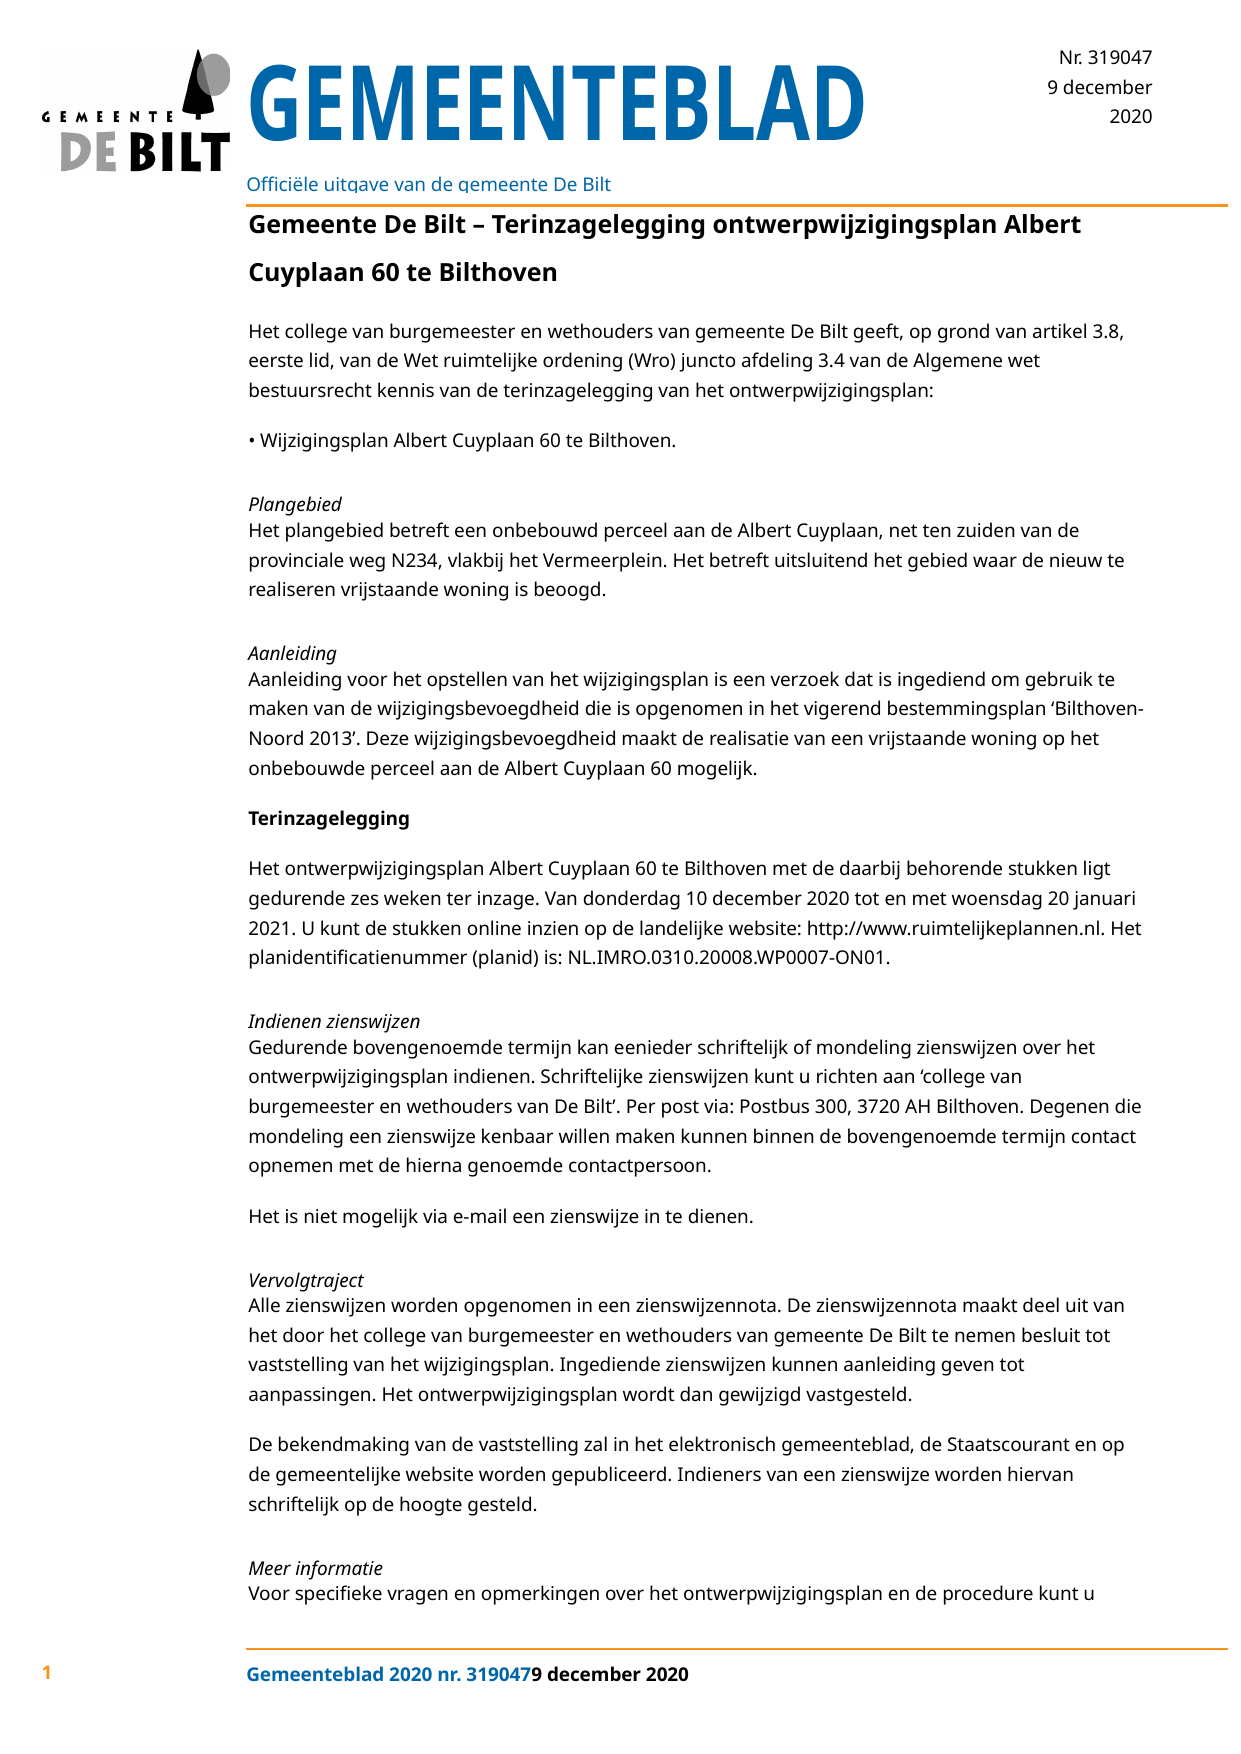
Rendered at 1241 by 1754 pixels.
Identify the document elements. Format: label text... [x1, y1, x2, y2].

text Plangebied [248, 491, 1152, 517]
text Alle zienswijzen worden opgenomen in een zienswijzennota. De zienswijzennota maakt deel uit van het door het college van burgemeester en wethouders van gemeente De Bilt te nemen besluit tot vaststelling van het wijzigingsplan. Ingediende zienswijzen kunnen aanleiding geven tot aanpassingen. Het ontwerpwijzigingsplan wordt dan gewijzigd vastgesteld. [248, 1292, 1152, 1407]
text Indienen zienswijzen [248, 1008, 1152, 1034]
text Vervolgtraject [248, 1267, 1152, 1292]
text Het ontwerpwijzigingsplan Albert Cuyplaan 60 te Bilthoven met de daarbij behorende stukken ligt gedurende zes weken ter inzage. Van donderdag 10 december 2020 tot en met woensdag 20 januari 2021. U kunt de stukken online inzien op de landelijke website: http://www.ruimtelijkeplannen.nl. Het planidentificatienummer (planid) is: NL.IMRO.0310.20008.WP0007-ON01. [248, 856, 1152, 970]
text Meer informatie [248, 1555, 1152, 1581]
text Het plangebied betreft een onbebouwd perceel aan de Albert Cuyplaan, net ten zuiden van de provinciale weg N234, vlakbij het Vermeerplein. Het betreft uitsluitend het gebied waar de nieuw te realiseren vrijstaande woning is beoogd. [248, 517, 1152, 602]
text Aanleiding [248, 640, 1152, 666]
text Het is niet mogelijk via e-mail een zienswijze in te dienen. [248, 1203, 1152, 1228]
text Gemeente De Bilt – Terinzagelegging ontwerpwijzigingsplan Albert Cuyplaan 60 te Bilthoven [248, 207, 1152, 288]
text Voor specifieke vragen en opmerkingen over het ontwerpwijzigingsplan en de procedure kunt u [248, 1581, 1152, 1606]
picture [41, 47, 231, 172]
text De bekendmaking van de vaststelling zal in het elektronisch gemeenteblad, de Staatscourant en op de gemeentelijke website worden gepubliceerd. Indieners van een zienswijze worden hiervan schriftelijk op de hoogte gesteld. [248, 1432, 1152, 1517]
text Het college van burgemeester en wethouders van gemeente De Bilt geeft, op grond van artikel 3.8, eerste lid, van de Wet ruimtelijke ordening (Wro) juncto afdeling 3.4 van de Algemene wet bestuursrecht kennis van de terinzagelegging van het ontwerpwijzigingsplan: [248, 318, 1152, 403]
text Terinzagelegging [248, 805, 1152, 831]
text Aanleiding voor het opstellen van het wijzigingsplan is een verzoek dat is ingediend om gebruik te maken van de wijzigingsbevoegdheid die is opgenomen in het vigerend bestemmingsplan ‘Bilthoven-Noord 2013’. Deze wijzigingsbevoegdheid maakt de realisatie van een vrijstaande woning op het onbebouwde perceel aan de Albert Cuyplaan 60 mogelijk. [248, 666, 1152, 781]
text Gedurende bovengenoemde termijn kan eenieder schriftelijk of mondeling zienswijzen over het ontwerpwijzigingsplan indienen. Schriftelijke zienswijzen kunt u richten aan ‘college van burgemeester en wethouders van De Bilt’. Per post via: Postbus 300, 3720 AH Bilthoven. Degenen die mondeling een zienswijze kenbaar willen maken kunnen binnen de bovengenoemde termijn contact opnemen met de hierna genoemde contactpersoon. [248, 1034, 1152, 1178]
text • Wijzigingsplan Albert Cuyplaan 60 te Bilthoven. [248, 427, 1152, 453]
